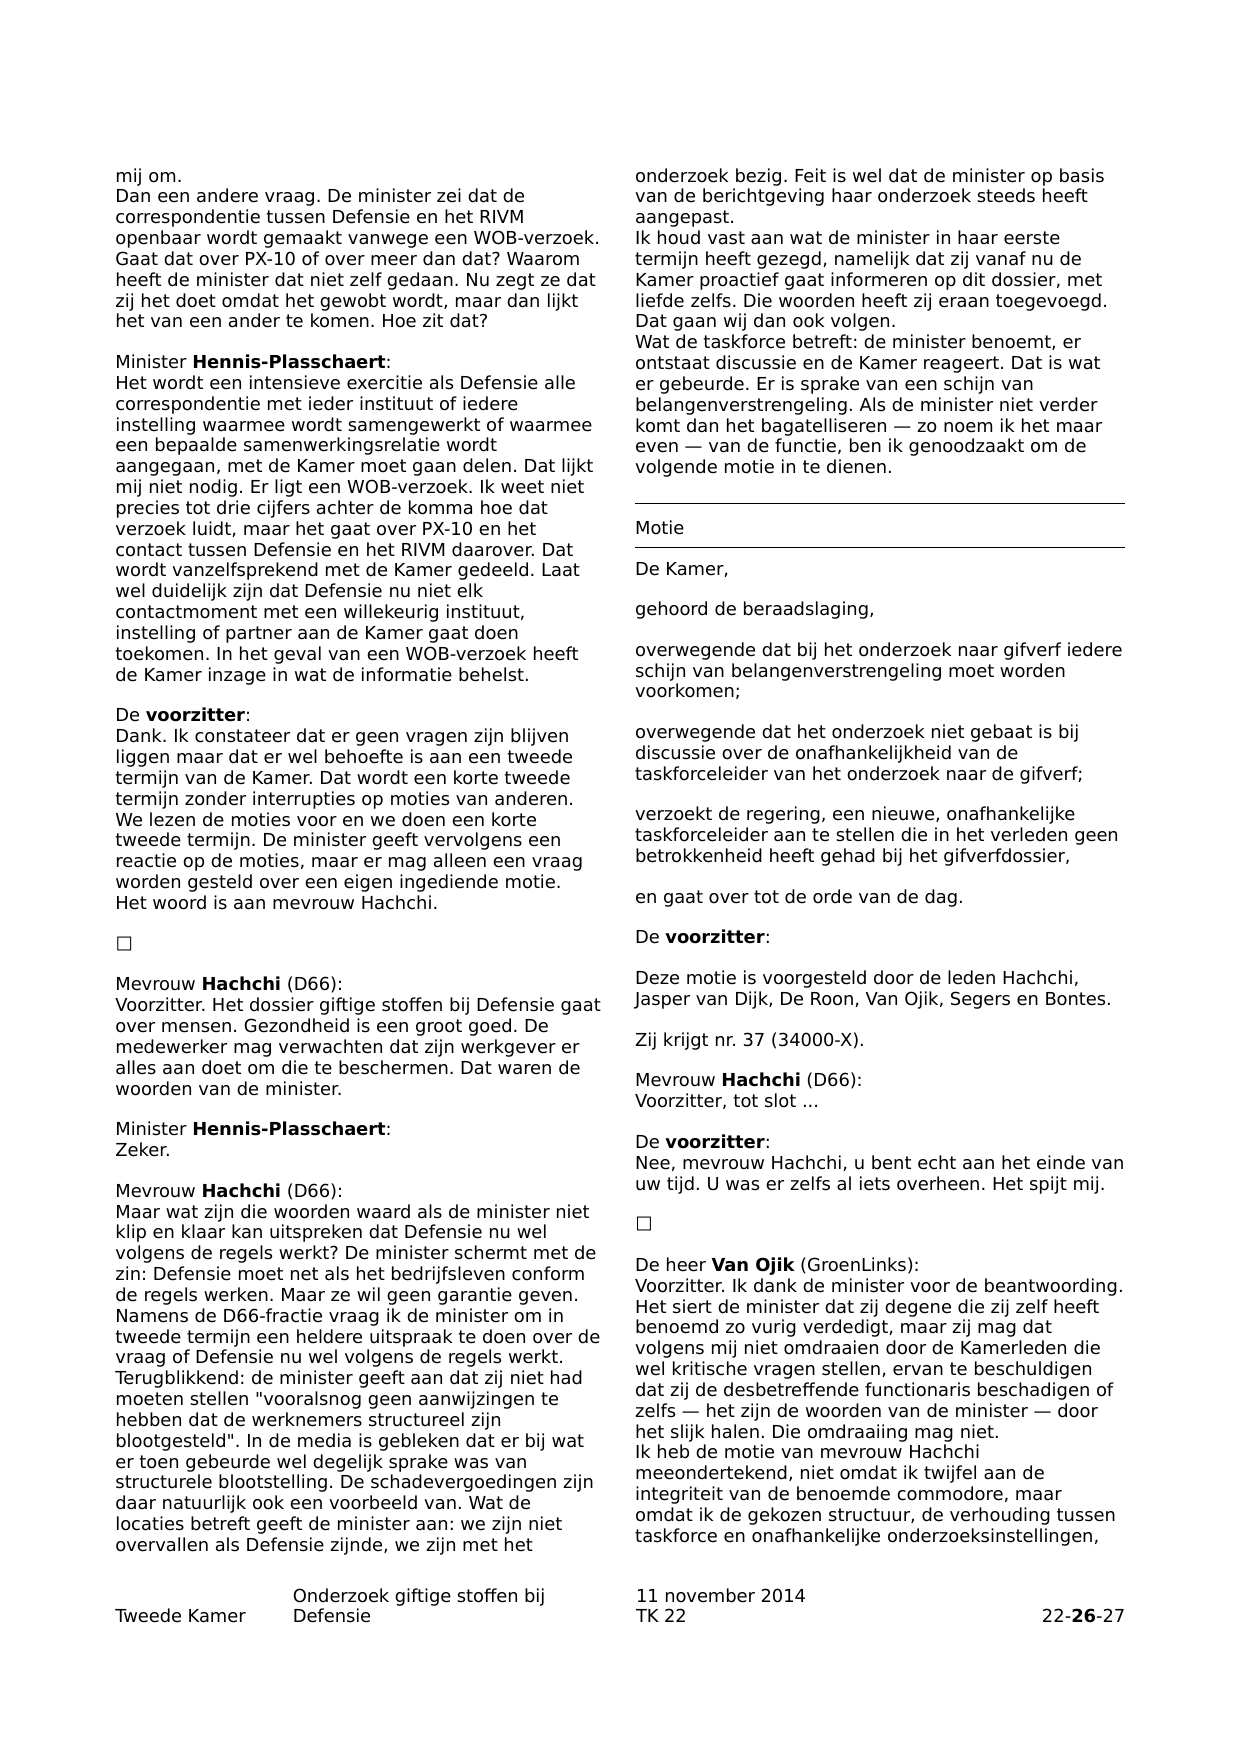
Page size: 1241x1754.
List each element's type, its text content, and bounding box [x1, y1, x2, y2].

text overwegende dat het onderzoek niet gebaat is bij discussie over de onafhankelijkheid van de taskforceleider van het onderzoek naar de gifverf; [635, 722, 1125, 784]
text Maar wat zijn die woorden waard als de minister niet klip en klaar kan uitspreken dat Defensie nu wel volgens de regels werkt? De minister schermt met de zin: Defensie moet net als het bedrijfsleven conform de regels werken. Maar ze wil geen garantie geven. Namens de D66-fractie vraag ik de minister om in tweede termijn een heldere uitspraak te doen over de vraag of Defensie nu wel volgens de regels werkt. [115, 1201, 605, 1368]
text Ik houd vast aan wat de minister in haar eerste termijn heeft gezegd, namelijk dat zij vanaf nu de Kamer proactief gaat informeren op dit dossier, met liefde zelfs. Die woorden heeft zij eraan toegevoegd. Dat gaan wij dan ook volgen. [635, 228, 1125, 332]
text Dan een andere vraag. De minister zei dat de correspondentie tussen Defensie en het RIVM openbaar wordt gemaakt vanwege een WOB-verzoek. Gaat dat over PX-10 of over meer dan dat? Waarom heeft de minister dat niet zelf gedaan. Nu zegt ze dat zij het doet omdat het gewobt wordt, maar dan lijkt het van een ander te komen. Hoe zit dat? [115, 186, 605, 332]
text Deze motie is voorgesteld door de leden Hachchi, Jasper van Dijk, De Roon, Van Ojik, Segers en Bontes. [635, 968, 1125, 1009]
text Mevrouw Hachchi (D66): [635, 1070, 1125, 1091]
text mij om. [115, 165, 605, 186]
text Nee, mevrouw Hachchi, u bent echt aan het einde van uw tijd. U was er zelfs al iets overheen. Het spijt mij. [635, 1152, 1125, 1194]
text Mevrouw Hachchi (D66): [115, 1181, 605, 1201]
text Dank. Ik constateer dat er geen vragen zijn blijven liggen maar dat er wel behoefte is aan een tweede termijn van de Kamer. Dat wordt een korte tweede termijn zonder interrupties op moties van anderen. We lezen de moties voor en we doen een korte tweede termijn. De minister geeft vervolgens een reactie op de moties, maar er mag alleen een vraag worden gesteld over een eigen ingediende motie. [115, 726, 605, 893]
text Het wordt een intensieve exercitie als Defensie alle correspondentie met ieder instituut of iedere instelling waarmee wordt samengewerkt of waarmee een bepaalde samenwerkingsrelatie wordt aangegaan, met de Kamer moet gaan delen. Dat lijkt mij niet nodig. Er ligt een WOB-verzoek. Ik weet niet precies tot drie cijfers achter de komma hoe dat verzoek luidt, maar het gaat over PX-10 en het contact tussen Defensie en het RIVM daarover. Dat wordt vanzelfsprekend met de Kamer gedeeld. Laat wel duidelijk zijn dat Defensie nu niet elk contactmoment met een willekeurig instituut, instelling of partner aan de Kamer gaat doen toekomen. In het geval van een WOB-verzoek heeft de Kamer inzage in wat de informatie behelst. [115, 373, 605, 685]
text De voorzitter: [635, 927, 1125, 948]
text De voorzitter: [635, 1132, 1125, 1152]
text Het woord is aan mevrouw Hachchi. [115, 893, 605, 913]
text Zij krijgt nr. 37 (34000-X). [635, 1029, 1125, 1050]
text en gaat over tot de orde van de dag. [635, 886, 1125, 907]
text De voorzitter: [115, 705, 605, 726]
text Terugblikkend: de minister geeft aan dat zij niet had moeten stellen "vooralsnog geen aanwijzingen te hebben dat de werknemers structureel zijn blootgesteld". In de media is gebleken dat er bij wat er toen gebeurde wel degelijk sprake was van structurele blootstelling. De schadevergoedingen zijn daar natuurlijk ook een voorbeeld van. Wat de locaties betreft geeft de minister aan: we zijn niet overvallen als Defensie zijnde, we zijn met het [115, 1368, 605, 1556]
text Zeker. [115, 1140, 605, 1161]
text onderzoek bezig. Feit is wel dat de minister op basis van de berichtgeving haar onderzoek steeds heeft aangepast. [635, 165, 1125, 228]
text Voorzitter. Ik dank de minister voor de beantwoording. Het siert de minister dat zij degene die zij zelf heeft benoemd zo vurig verdedigt, maar zij mag dat volgens mij niet omdraaien door de Kamerleden die wel kritische vragen stellen, ervan te beschuldigen dat zij de desbetreffende functionaris beschadigen of zelfs — het zijn de woorden van de minister — door het slijk halen. Die omdraaiing mag niet. [635, 1276, 1125, 1442]
text ⬜ [115, 933, 605, 954]
text Voorzitter. Het dossier giftige stoffen bij Defensie gaat over mensen. Gezondheid is een groot goed. De medewerker mag verwachten dat zijn werkgever er alles aan doet om die te beschermen. Dat waren de woorden van de minister. [115, 995, 605, 1099]
text Ik heb de motie van mevrouw Hachchi meeondertekend, niet omdat ik twijfel aan de integriteit van de benoemde commodore, maar omdat ik de gekozen structuur, de verhouding tussen taskforce en onafhankelijke onderzoeksinstellingen, [635, 1442, 1125, 1546]
text verzoekt de regering, een nieuwe, onafhankelijke taskforceleider aan te stellen die in het verleden geen betrokkenheid heeft gehad bij het gifverfdossier, [635, 804, 1125, 866]
text ⬜ [635, 1214, 1125, 1235]
text gehoord de beraadslaging, [635, 599, 1125, 620]
text Voorzitter, tot slot ... [635, 1091, 1125, 1112]
text overwegende dat bij het onderzoek naar gifverf iedere schijn van belangenverstrengeling moet worden voorkomen; [635, 640, 1125, 702]
text De heer Van Ojik (GroenLinks): [635, 1255, 1125, 1276]
text Mevrouw Hachchi (D66): [115, 974, 605, 995]
text Motie [635, 518, 1125, 538]
text Minister Hennis-Plasschaert: [115, 352, 605, 373]
text Wat de taskforce betreft: de minister benoemt, er ontstaat discussie en de Kamer reageert. Dat is wat er gebeurde. Er is sprake van een schijn van belangenverstrengeling. Als de minister niet verder komt dan het bagatelliseren — zo noem ik het maar even — van de functie, ben ik genoodzaakt om de volgende motie in te dienen. [635, 332, 1125, 478]
text Minister Hennis-Plasschaert: [115, 1119, 605, 1140]
text De Kamer, [635, 558, 1125, 579]
